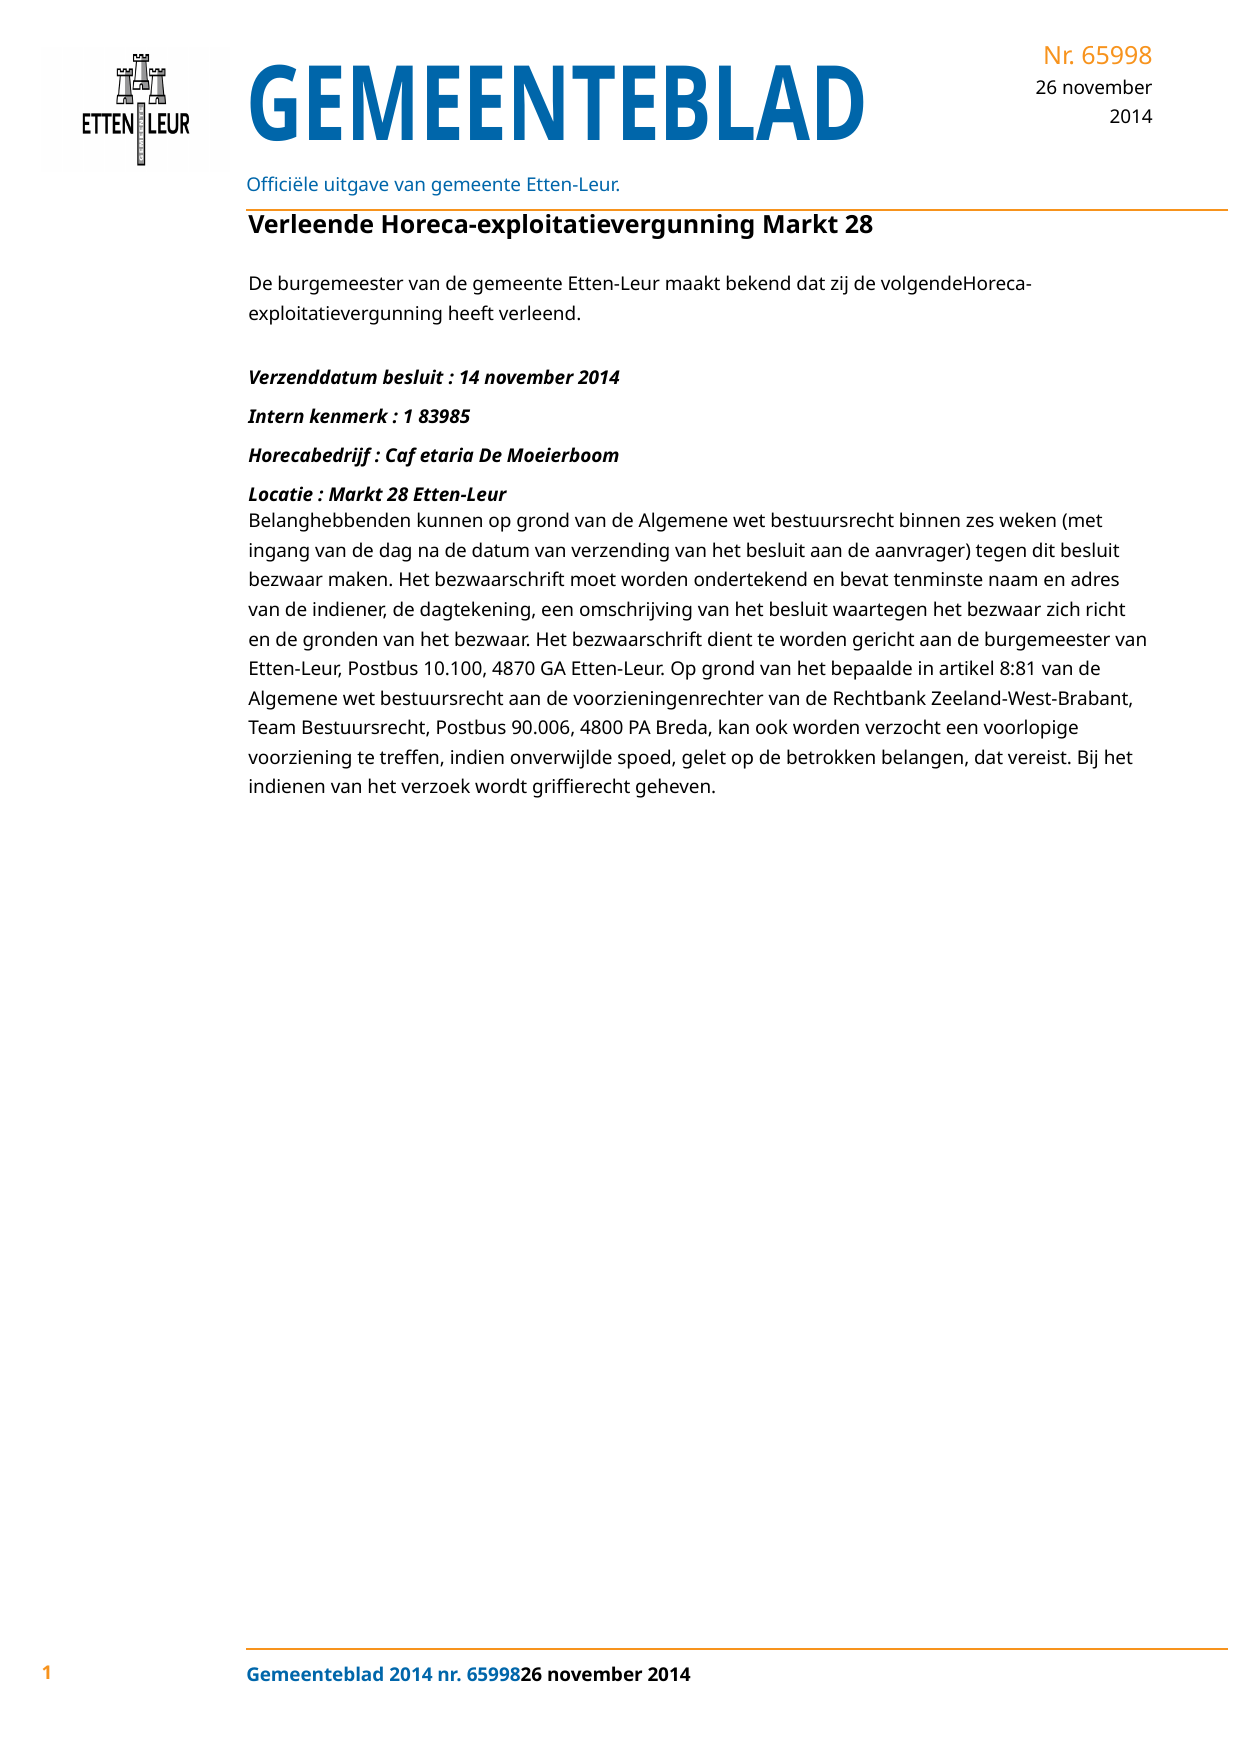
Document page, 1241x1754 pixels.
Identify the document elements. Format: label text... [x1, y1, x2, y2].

text Horecabedrijf : Caf etaria De Moeierboom [248, 442, 1152, 468]
text Belanghebbenden kunnen op grond van de Algemene wet bestuursrecht binnen zes weken (met ingang van de dag na de datum van verzending van het besluit aan de aanvrager) tegen dit besluit bezwaar maken. Het bezwaarschrift moet worden ondertekend en bevat tenminste naam en adres van de indiener, de dagtekening, een omschrijving van het besluit waartegen het bezwaar zich richt en de gronden van het bezwaar. Het bezwaarschrift dient te worden gericht aan de burgemeester van Etten-Leur, Postbus 10.100, 4870 GA Etten-Leur. Op grond van het bepaalde in artikel 8:81 van de Algemene wet bestuursrecht aan de voorzieningenrechter van de Rechtbank Zeeland-West-Brabant, Team Bestuursrecht, Postbus 90.006, 4800 PA Breda, kan ook worden verzocht een voorlopige voorziening te treffen, indien onverwijlde spoed, gelet op de betrokken belangen, dat vereist. Bij het indienen van het verzoek wordt griffierecht geheven. [248, 507, 1152, 799]
text Verzenddatum besluit : 14 november 2014 [248, 364, 1152, 389]
picture [41, 47, 231, 172]
text Verleende Horeca-exploitatievergunning Markt 28 [248, 211, 1152, 241]
text Locatie : Markt 28 Etten-Leur [248, 482, 1152, 507]
text Intern kenmerk : 1 83985 [248, 403, 1152, 429]
text De burgemeester van de gemeente Etten-Leur maakt bekend dat zij de volgendeHoreca-exploitatievergunning heeft verleend. [248, 270, 1152, 326]
